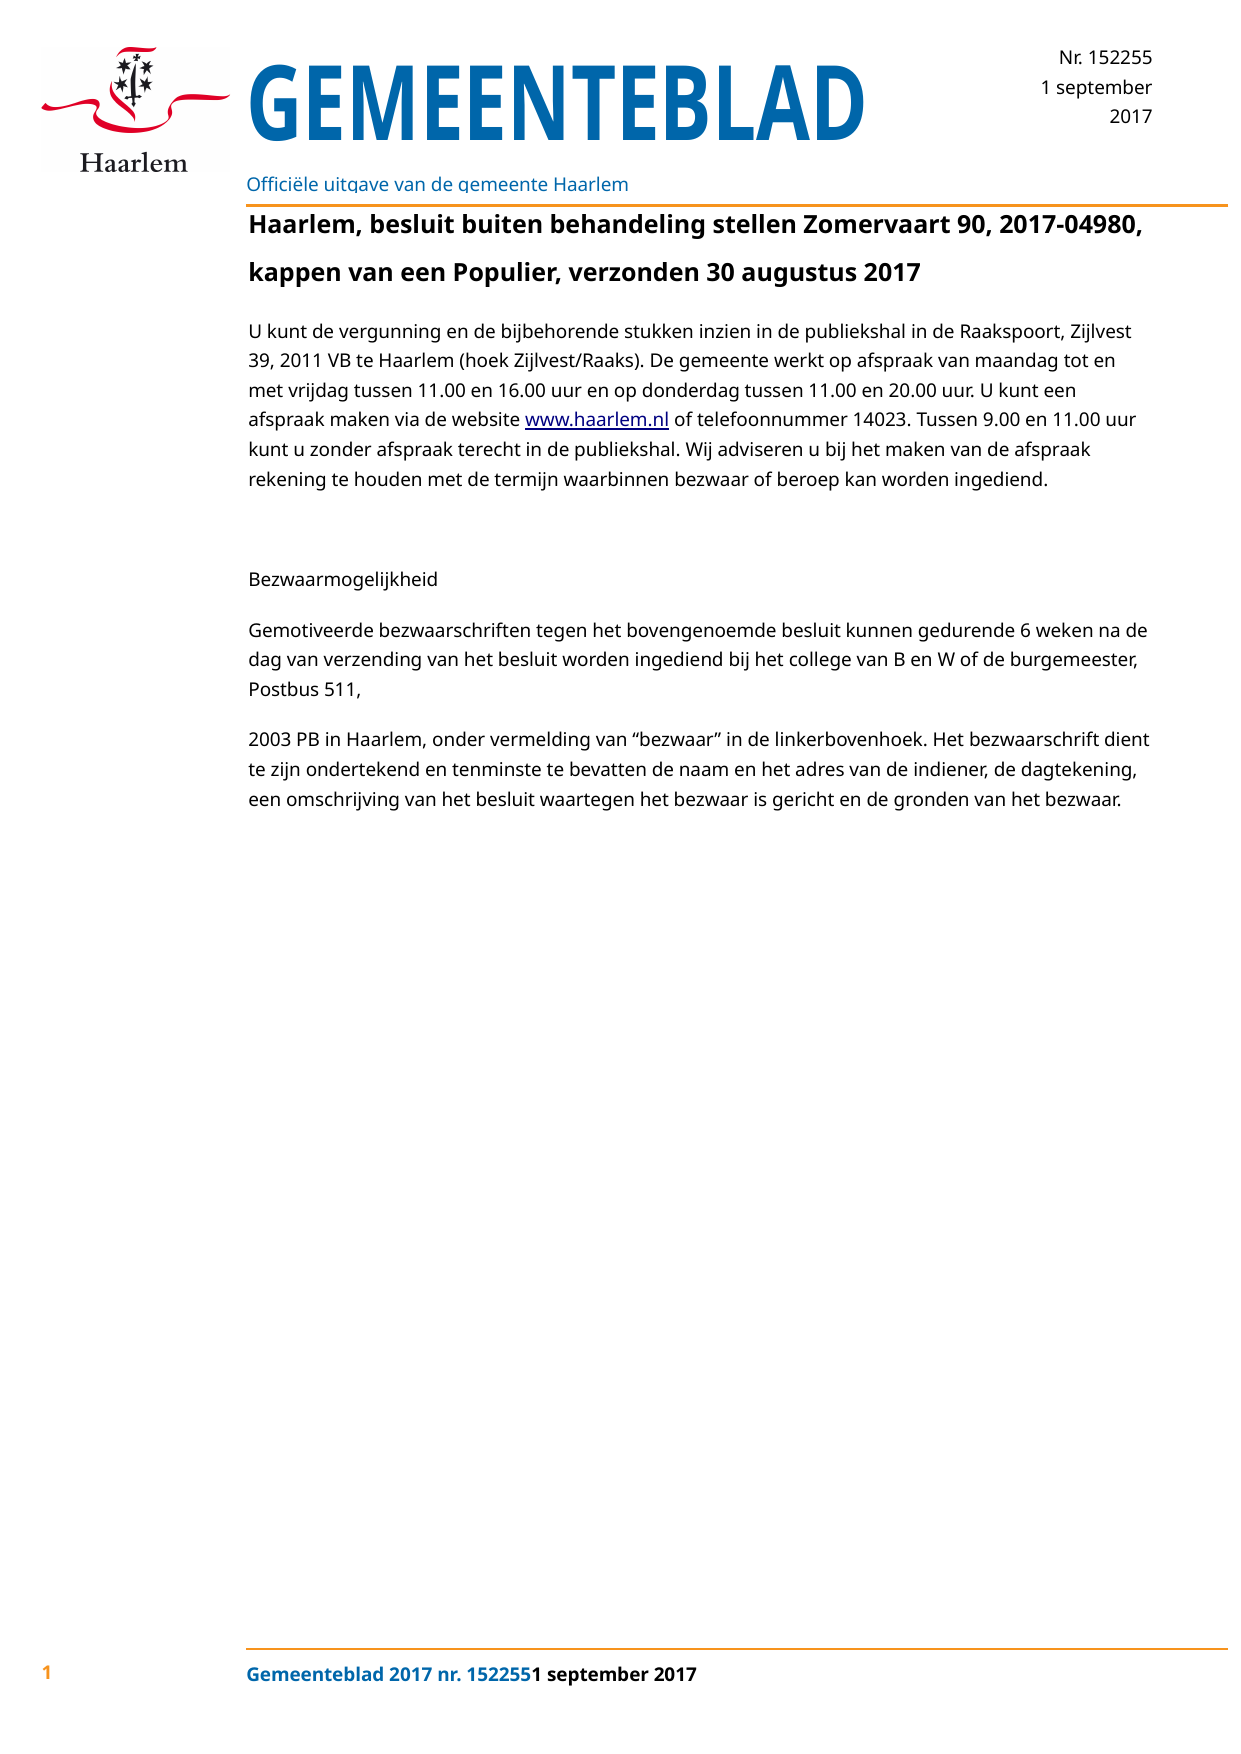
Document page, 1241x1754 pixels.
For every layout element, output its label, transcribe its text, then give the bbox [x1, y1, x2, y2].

text U kunt de vergunning en de bijbehorende stukken inzien in de publiekshal in de Raakspoort, Zijlvest 39, 2011 VB te Haarlem (hoek Zijlvest/Raaks). De gemeente werkt op afspraak van maandag tot en met vrijdag tussen 11.00 en 16.00 uur en op donderdag tussen 11.00 en 20.00 uur. U kunt een afspraak maken via de website www.haarlem.nl of telefoonnummer 14023. Tussen 9.00 en 11.00 uur kunt u zonder afspraak terecht in de publiekshal. Wij adviseren u bij het maken van de afspraak rekening te houden met de termijn waarbinnen bezwaar of beroep kan worden ingediend. [248, 318, 1152, 492]
text Bezwaarmogelijkheid [248, 567, 1152, 592]
text Gemotiveerde bezwaarschriften tegen het bovengenoemde besluit kunnen gedurende 6 weken na de dag van verzending van het besluit worden ingediend bij het college van B en W of de burgemeester, Postbus 511, [248, 617, 1152, 702]
text Haarlem, besluit buiten behandeling stellen Zomervaart 90, 2017-04980, kappen van een Populier, verzonden 30 augustus 2017 [248, 207, 1152, 288]
picture [41, 47, 231, 172]
text 2003 PB in Haarlem, onder vermelding van “bezwaar” in de linkerbovenhoek. Het bezwaarschrift dient te zijn ondertekend en tenminste te bevatten de naam en het adres van de indiener, de dagtekening, een omschrijving van het besluit waartegen het bezwaar is gericht en de gronden van het bezwaar. [248, 727, 1152, 812]
